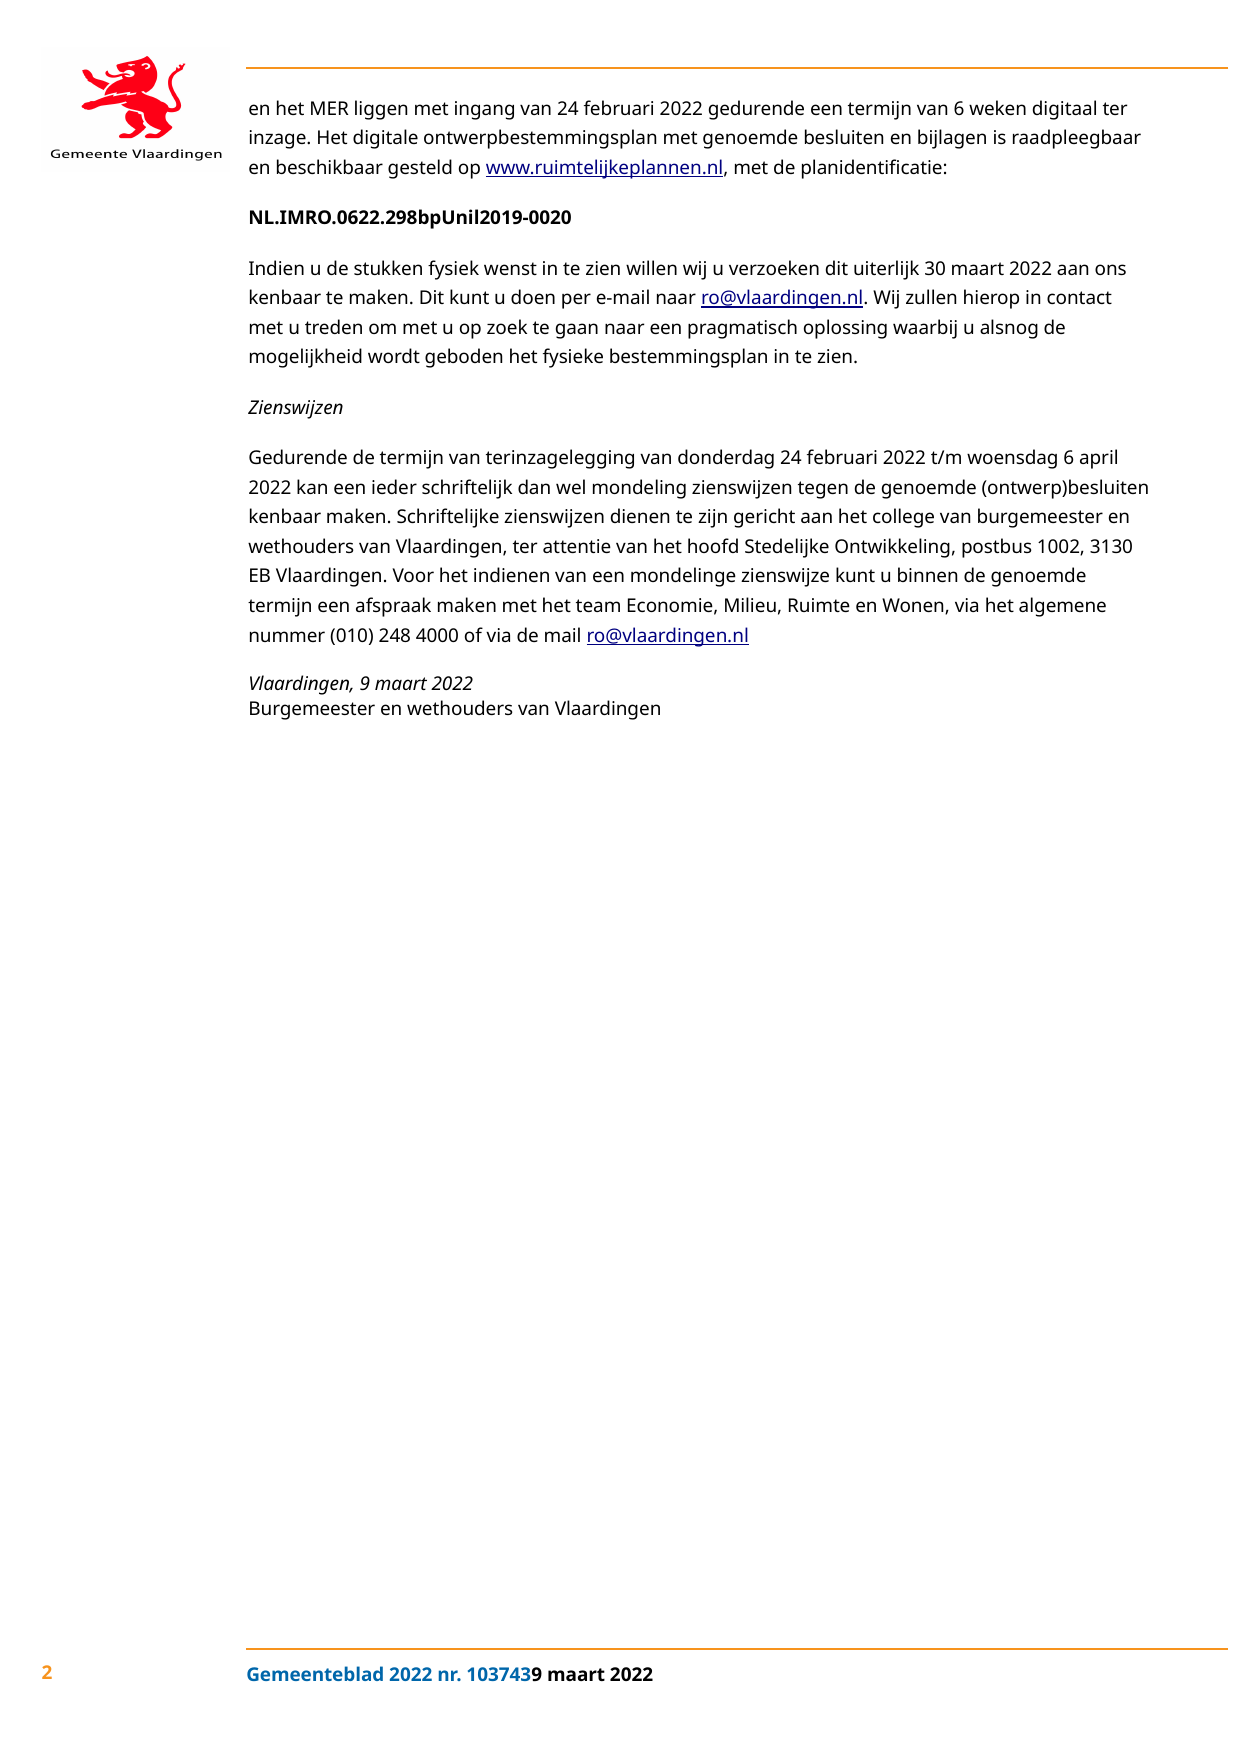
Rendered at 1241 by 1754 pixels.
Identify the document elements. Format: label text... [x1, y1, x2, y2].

text Gedurende de termijn van terinzagelegging van donderdag 24 februari 2022 t/m woensdag 6 april 2022 kan een ieder schriftelijk dan wel mondeling zienswijzen tegen de genoemde (ontwerp)besluiten kenbaar maken. Schriftelijke zienswijzen dienen te zijn gericht aan het college van burgemeester en wethouders van Vlaardingen, ter attentie van het hoofd Stedelijke Ontwikkeling, postbus 1002, 3130 EB Vlaardingen. Voor het indienen van een mondelinge zienswijze kunt u binnen de genoemde termijn een afspraak maken met het team Economie, Milieu, Ruimte en Wonen, via het algemene nummer (010) 248 4000 of via de mail ro@vlaardingen.nl [248, 444, 1152, 648]
text Vlaardingen, 9 maart 2022 [248, 670, 1152, 695]
text Zienswijzen [248, 394, 1152, 420]
text Burgemeester en wethouders van Vlaardingen [248, 695, 1152, 721]
text NL.IMRO.0622.298bpUnil2019-0020 [248, 204, 1152, 230]
text en het MER liggen met ingang van 24 februari 2022 gedurende een termijn van 6 weken digitaal ter inzage. Het digitale ontwerpbestemmingsplan met genoemde besluiten en bijlagen is raadpleegbaar en beschikbaar gesteld op www.ruimtelijkeplannen.nl, met de planidentificatie: [248, 95, 1152, 180]
text Indien u de stukken fysiek wenst in te zien willen wij u verzoeken dit uiterlijk 30 maart 2022 aan ons kenbaar te maken. Dit kunt u doen per e-mail naar ro@vlaardingen.nl. Wij zullen hierop in contact met u treden om met u op zoek te gaan naar een pragmatisch oplossing waarbij u alsnog de mogelijkheid wordt geboden het fysieke bestemmingsplan in te zien. [248, 255, 1152, 369]
picture [41, 47, 231, 172]
